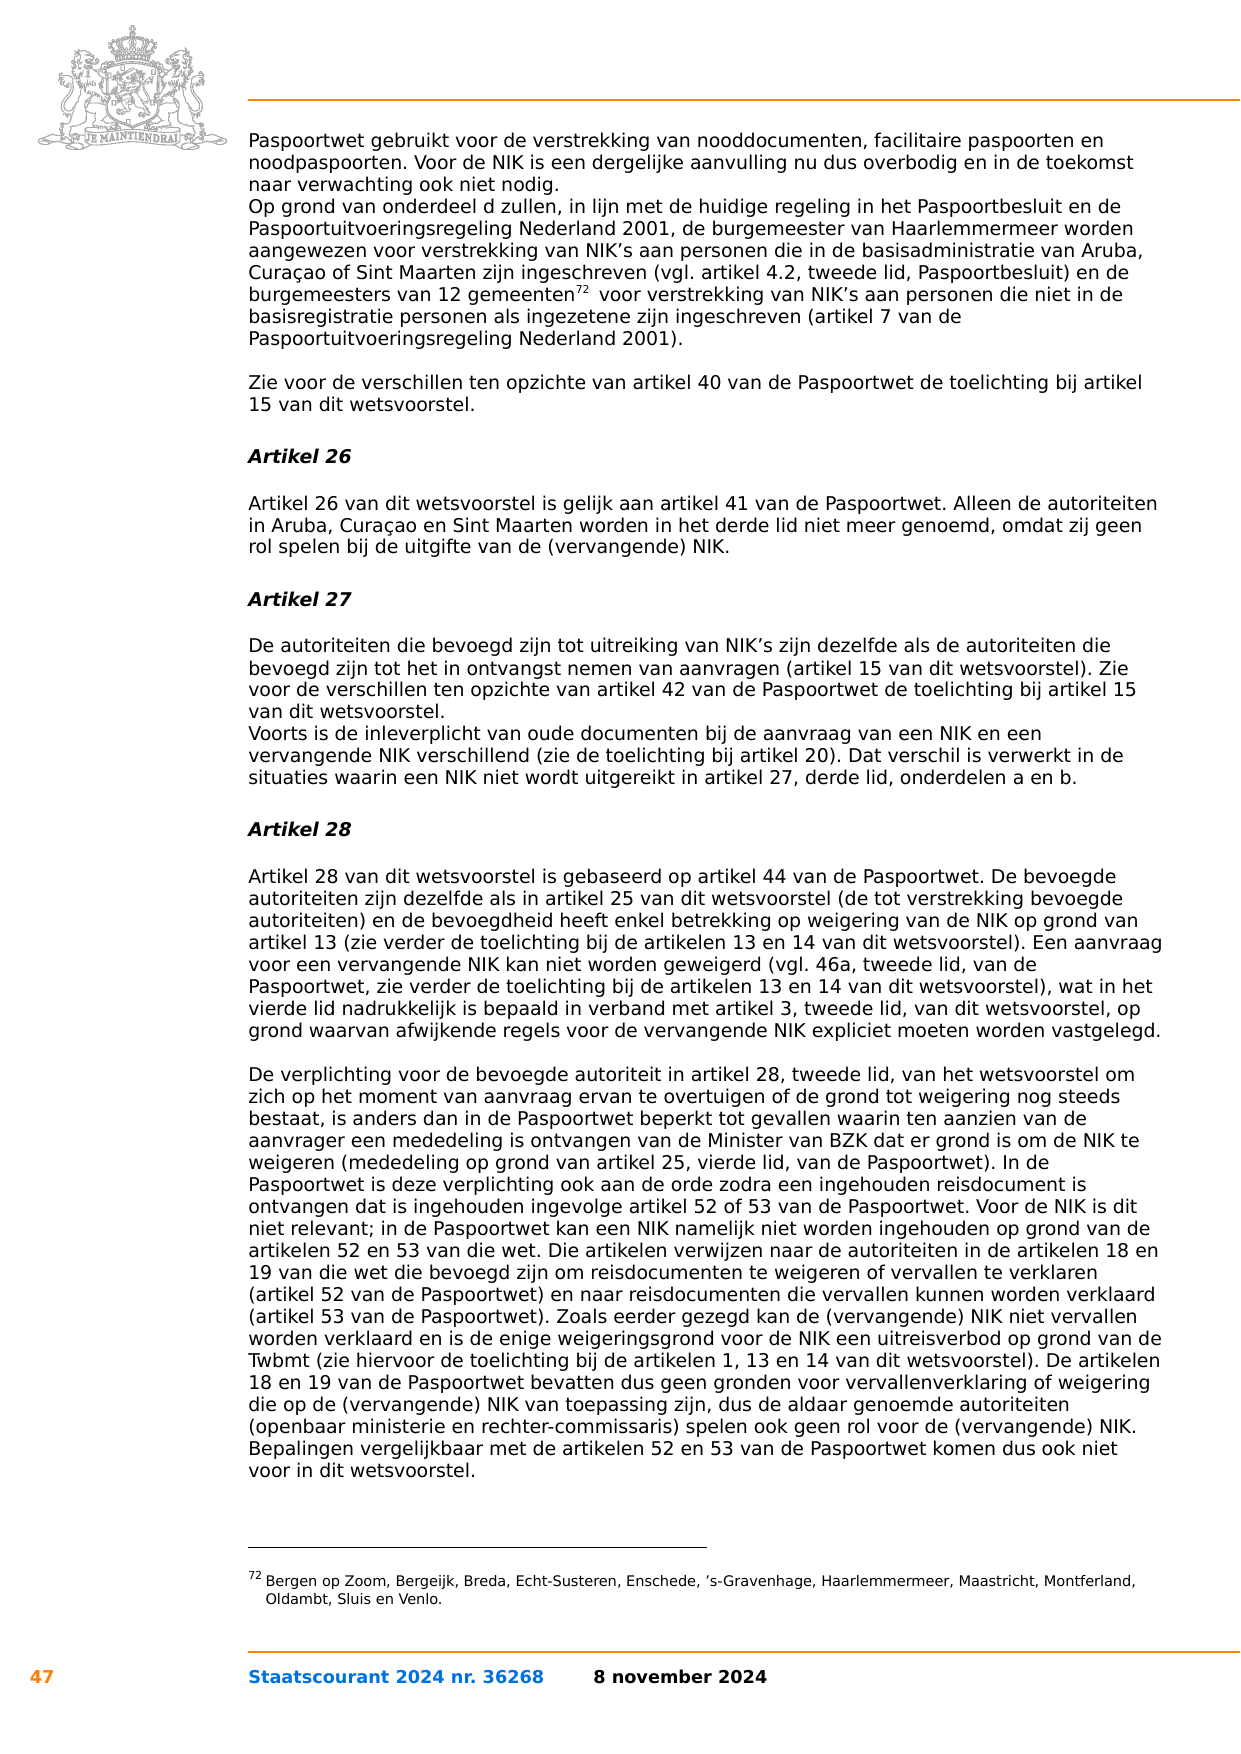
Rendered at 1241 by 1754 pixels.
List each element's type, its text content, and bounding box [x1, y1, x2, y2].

subtitle Artikel 26 [248, 446, 1163, 467]
text De verplichting voor de bevoegde autoriteit in artikel 28, tweede lid, van het wetsvoorstel om zich op het moment van aanvraag ervan te overtuigen of de grond tot weigering nog steeds bestaat, is anders dan in de Paspoortwet beperkt tot gevallen waarin ten aanzien van de aanvrager een mededeling is ontvangen van de Minister van BZK dat er grond is om de NIK te weigeren (mededeling op grond van artikel 25, vierde lid, van de Paspoortwet). In de Paspoortwet is deze verplichting ook aan de orde zodra een ingehouden reisdocument is ontvangen dat is ingehouden ingevolge artikel 52 of 53 van de Paspoortwet. Voor de NIK is dit niet relevant; in de Paspoortwet kan een NIK namelijk niet worden ingehouden op grond van de artikelen 52 en 53 van die wet. Die artikelen verwijzen naar de autoriteiten in de artikelen 18 en 19 van die wet die bevoegd zijn om reisdocumenten te weigeren of vervallen te verklaren (artikel 52 van de Paspoortwet) en naar reisdocumenten die vervallen kunnen worden verklaard (artikel 53 van de Paspoortwet). Zoals eerder gezegd kan de (vervangende) NIK niet vervallen worden verklaard en is de enige weigeringsgrond voor de NIK een uitreisverbod op grond van de Twbmt (zie hiervoor de toelichting bij de artikelen 1, 13 en 14 van dit wetsvoorstel). De artikelen 18 en 19 van de Paspoortwet bevatten dus geen gronden voor vervallenverklaring of weigering die op de (vervangende) NIK van toepassing zijn, dus de aldaar genoemde autoriteiten (openbaar ministerie en rechter-commissaris) spelen ook geen rol voor de (vervangende) NIK. Bepalingen vergelijkbaar met de artikelen 52 en 53 van de Paspoortwet komen dus ook niet voor in dit wetsvoorstel. [248, 1064, 1163, 1482]
text Bergen op Zoom, Bergeijk, Breda, Echt-Susteren, Enschede, ’s-Gravenhage, Haarlemmermeer, Maastricht, Montferland, Oldambt, Sluis en Venlo. [248, 1569, 1163, 1608]
text Artikel 28 van dit wetsvoorstel is gebaseerd op artikel 44 van de Paspoortwet. De bevoegde autoriteiten zijn dezelfde als in artikel 25 van dit wetsvoorstel (de tot verstrekking bevoegde autoriteiten) en de bevoegdheid heeft enkel betrekking op weigering van de NIK op grond van artikel 13 (zie verder de toelichting bij de artikelen 13 en 14 van dit wetsvoorstel). Een aanvraag voor een vervangende NIK kan niet worden geweigerd (vgl. 46a, tweede lid, van de Paspoortwet, zie verder de toelichting bij de artikelen 13 en 14 van dit wetsvoorstel), wat in het vierde lid nadrukkelijk is bepaald in verband met artikel 3, tweede lid, van dit wetsvoorstel, op grond waarvan afwijkende regels voor de vervangende NIK expliciet moeten worden vastgelegd. [248, 866, 1163, 1042]
text Paspoortwet gebruikt voor de verstrekking van nooddocumenten, facilitaire paspoorten en noodpaspoorten. Voor de NIK is een dergelijke aanvulling nu dus overbodig en in de toekomst naar verwachting ook niet nodig. [248, 130, 1163, 196]
subtitle Artikel 28 [248, 819, 1163, 841]
text De autoriteiten die bevoegd zijn tot uitreiking van NIK’s zijn dezelfde als de autoriteiten die bevoegd zijn tot het in ontvangst nemen van aanvragen (artikel 15 van dit wetsvoorstel). Zie voor de verschillen ten opzichte van artikel 42 van de Paspoortwet de toelichting bij artikel 15 van dit wetsvoorstel. [248, 635, 1163, 723]
subtitle Artikel 27 [248, 588, 1163, 610]
text Artikel 26 van dit wetsvoorstel is gelijk aan artikel 41 van de Paspoortwet. Alleen de autoriteiten in Aruba, Curaçao en Sint Maarten worden in het derde lid niet meer genoemd, omdat zij geen rol spelen bij de uitgifte van de (vervangende) NIK. [248, 492, 1163, 558]
text Op grond van onderdeel d zullen, in lijn met de huidige regeling in het Paspoortbesluit en de Paspoortuitvoeringsregeling Nederland 2001, de burgemeester van Haarlemmermeer worden aangewezen voor verstrekking van NIK’s aan personen die in de basisadministratie van Aruba, Curaçao of Sint Maarten zijn ingeschreven (vgl. artikel 4.2, tweede lid, Paspoortbesluit) en de burgemeesters van 12 gemeenten voor verstrekking van NIK’s aan personen die niet in de basisregistratie personen als ingezetene zijn ingeschreven (artikel 7 van de Paspoortuitvoeringsregeling Nederland 2001). [248, 196, 1163, 350]
picture [38, 25, 227, 150]
text Zie voor de verschillen ten opzichte van artikel 40 van de Paspoortwet de toelichting bij artikel 15 van dit wetsvoorstel. [248, 372, 1163, 416]
text Voorts is de inleverplicht van oude documenten bij de aanvraag van een NIK en een vervangende NIK verschillend (zie de toelichting bij artikel 20). Dat verschil is verwerkt in de situaties waarin een NIK niet wordt uitgereikt in artikel 27, derde lid, onderdelen a en b. [248, 723, 1163, 789]
